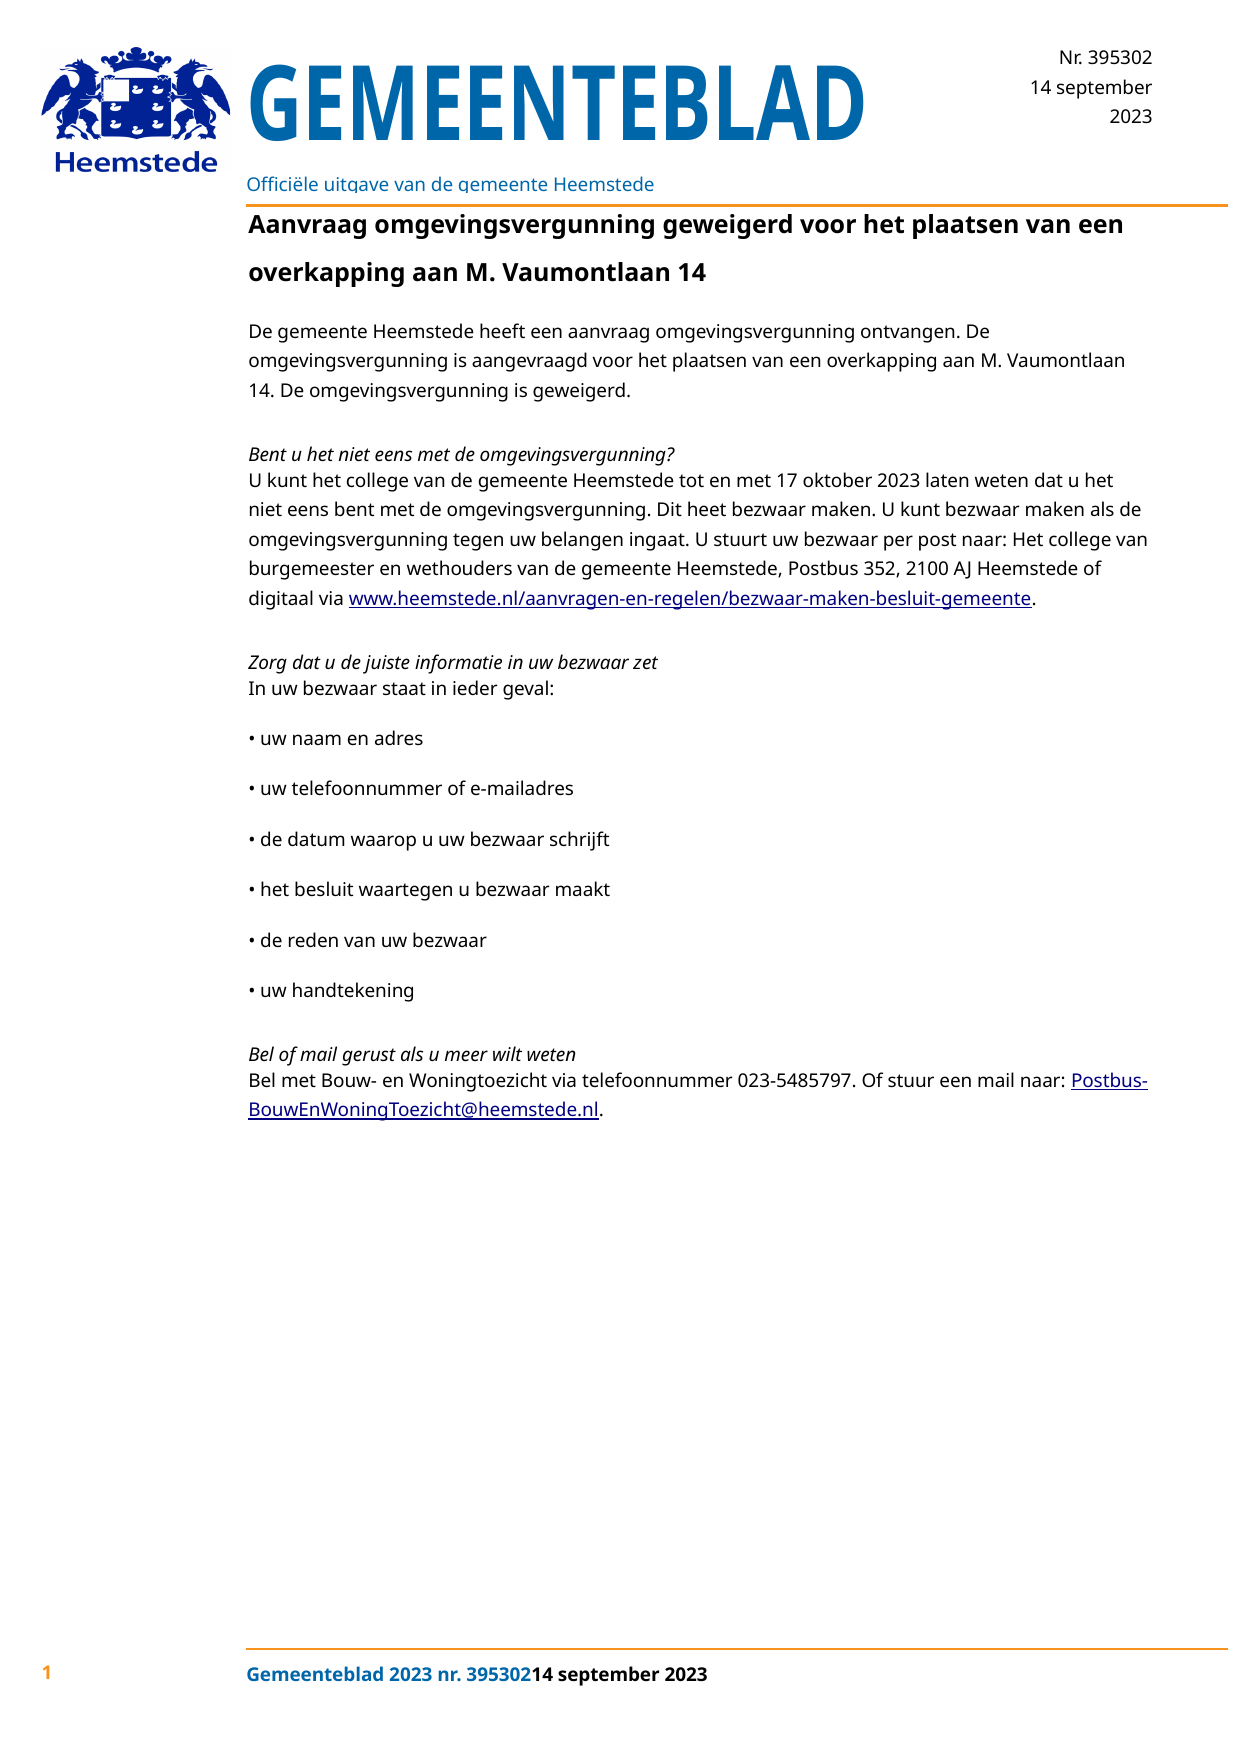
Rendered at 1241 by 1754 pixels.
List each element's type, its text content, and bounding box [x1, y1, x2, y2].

text U kunt het college van de gemeente Heemstede tot en met 17 oktober 2023 laten weten dat u het niet eens bent met de omgevingsvergunning. Dit heet bezwaar maken. U kunt bezwaar maken als de omgevingsvergunning tegen uw belangen ingaat. U stuurt uw bezwaar per post naar: Het college van burgemeester en wethouders van de gemeente Heemstede, Postbus 352, 2100 AJ Heemstede of digitaal via www.heemstede.nl/aanvragen-en-regelen/bezwaar-maken-besluit-gemeente. [248, 467, 1152, 611]
text • de reden van uw bezwaar [248, 927, 1152, 953]
text • uw naam en adres [248, 725, 1152, 751]
text Zorg dat u de juiste informatie in uw bezwaar zet [248, 649, 1152, 675]
text • uw telefoonnummer of e-mailadres [248, 776, 1152, 801]
text In uw bezwaar staat in ieder geval: [248, 675, 1152, 701]
text • uw handtekening [248, 977, 1152, 1003]
text • het besluit waartegen u bezwaar maakt [248, 876, 1152, 902]
picture [41, 47, 231, 172]
text Bent u het niet eens met de omgevingsvergunning? [248, 441, 1152, 467]
text Aanvraag omgevingsvergunning geweigerd voor het plaatsen van een overkapping aan M. Vaumontlaan 14 [248, 207, 1152, 288]
text Bel of mail gerust als u meer wilt weten [248, 1041, 1152, 1067]
text Bel met Bouw- en Woningtoezicht via telefoonnummer 023-5485797. Of stuur een mail naar: Postbus-BouwEnWoningToezicht@heemstede.nl. [248, 1067, 1152, 1122]
text De gemeente Heemstede heeft een aanvraag omgevingsvergunning ontvangen. De omgevingsvergunning is aangevraagd voor het plaatsen van een overkapping aan M. Vaumontlaan 14. De omgevingsvergunning is geweigerd. [248, 318, 1152, 403]
text • de datum waarop u uw bezwaar schrijft [248, 826, 1152, 852]
